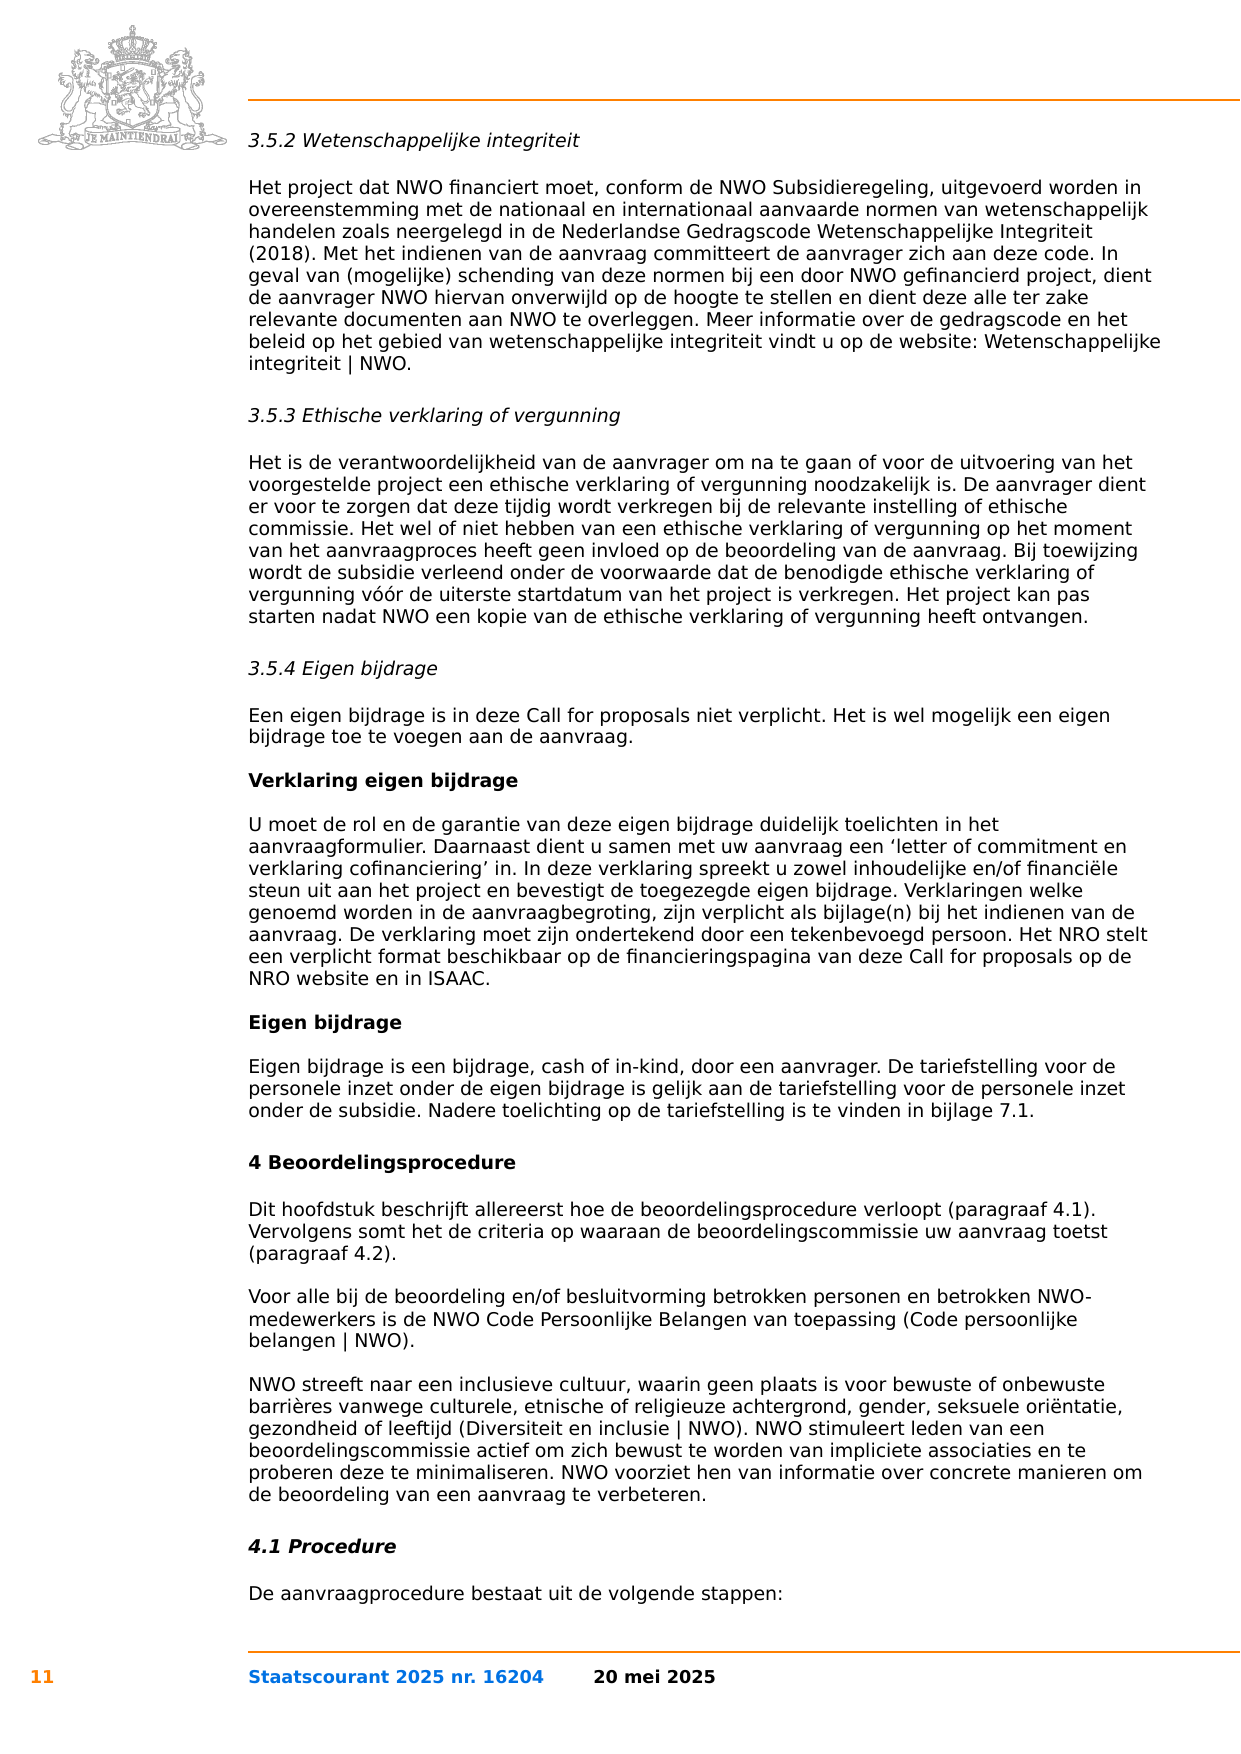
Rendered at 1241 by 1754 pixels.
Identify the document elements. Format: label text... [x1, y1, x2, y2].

subtitle 4.1 Procedure [248, 1536, 1163, 1558]
picture [38, 25, 227, 150]
text U moet de rol en de garantie van deze eigen bijdrage duidelijk toelichten in het aanvraagformulier. Daarnaast dient u samen met uw aanvraag een ‘letter of commitment en verklaring cofinanciering’ in. In deze verklaring spreekt u zowel inhoudelijke en/of financiële steun uit aan het project en bevestigt de toegezegde eigen bijdrage. Verklaringen welke genoemd worden in de aanvraagbegroting, zijn verplicht als bijlage(n) bij het indienen van de aanvraag. De verklaring moet zijn ondertekend door een tekenbevoegd persoon. Het NRO stelt een verplicht format beschikbaar op de financieringspagina van deze Call for proposals op de NRO website en in ISAAC. [248, 814, 1163, 990]
subtitle Eigen bijdrage [248, 1012, 1163, 1034]
text Het is de verantwoordelijkheid van de aanvrager om na te gaan of voor de uitvoering van het voorgestelde project een ethische verklaring of vergunning noodzakelijk is. De aanvrager dient er voor te zorgen dat deze tijdig wordt verkregen bij de relevante instelling of ethische commissie. Het wel of niet hebben van een ethische verklaring of vergunning op het moment van het aanvraagproces heeft geen invloed op de beoordeling van de aanvraag. Bij toewijzing wordt de subsidie verleend onder de voorwaarde dat de benodigde ethische verklaring of vergunning vóór de uiterste startdatum van het project is verkregen. Het project kan pas starten nadat NWO een kopie van de ethische verklaring of vergunning heeft ontvangen. [248, 452, 1163, 627]
text Het project dat NWO financiert moet, conform de NWO Subsidieregeling, uitgevoerd worden in overeenstemming met de nationaal en internationaal aanvaarde normen van wetenschappelijk handelen zoals neergelegd in de Nederlandse Gedragscode Wetenschappelijke Integriteit (2018). Met het indienen van de aanvraag committeert de aanvrager zich aan deze code. In geval van (mogelijke) schending van deze normen bij een door NWO gefinancierd project, dient de aanvrager NWO hiervan onverwijld op de hoogte te stellen en dient deze alle ter zake relevante documenten aan NWO te overleggen. Meer informatie over de gedragscode en het beleid op het gebied van wetenschappelijke integriteit vindt u op de website: Wetenschappelijke integriteit | NWO. [248, 177, 1163, 375]
text Voor alle bij de beoordeling en/of besluitvorming betrokken personen en betrokken NWO-medewerkers is de NWO Code Persoonlijke Belangen van toepassing (Code persoonlijke belangen | NWO). [248, 1286, 1163, 1352]
subtitle 3.5.2 Wetenschappelijke integriteit [248, 130, 1163, 152]
text De aanvraagprocedure bestaat uit de volgende stappen: [248, 1583, 1163, 1605]
text NWO streeft naar een inclusieve cultuur, waarin geen plaats is voor bewuste of onbewuste barrières vanwege culturele, etnische of religieuze achtergrond, gender, seksuele oriëntatie, gezondheid of leeftijd (Diversiteit en inclusie | NWO). NWO stimuleert leden van een beoordelingscommissie actief om zich bewust te worden van impliciete associaties en te proberen deze te minimaliseren. NWO voorziet hen van informatie over concrete manieren om de beoordeling van een aanvraag te verbeteren. [248, 1374, 1163, 1506]
text Eigen bijdrage is een bijdrage, cash of in-kind, door een aanvrager. De tariefstelling voor de personele inzet onder de eigen bijdrage is gelijk aan de tariefstelling voor de personele inzet onder de subsidie. Nadere toelichting op de tariefstelling is te vinden in bijlage 7.1. [248, 1056, 1163, 1122]
text Dit hoofdstuk beschrijft allereerst hoe de beoordelingsprocedure verloopt (paragraaf 4.1). Vervolgens somt het de criteria op waaraan de beoordelingscommissie uw aanvraag toetst (paragraaf 4.2). [248, 1199, 1163, 1264]
subtitle 3.5.3 Ethische verklaring of vergunning [248, 405, 1163, 427]
subtitle Verklaring eigen bijdrage [248, 770, 1163, 792]
subtitle 3.5.4 Eigen bijdrage [248, 657, 1163, 679]
subtitle 4 Beoordelingsprocedure [248, 1152, 1163, 1174]
text Een eigen bijdrage is in deze Call for proposals niet verplicht. Het is wel mogelijk een eigen bijdrage toe te voegen aan de aanvraag. [248, 704, 1163, 748]
